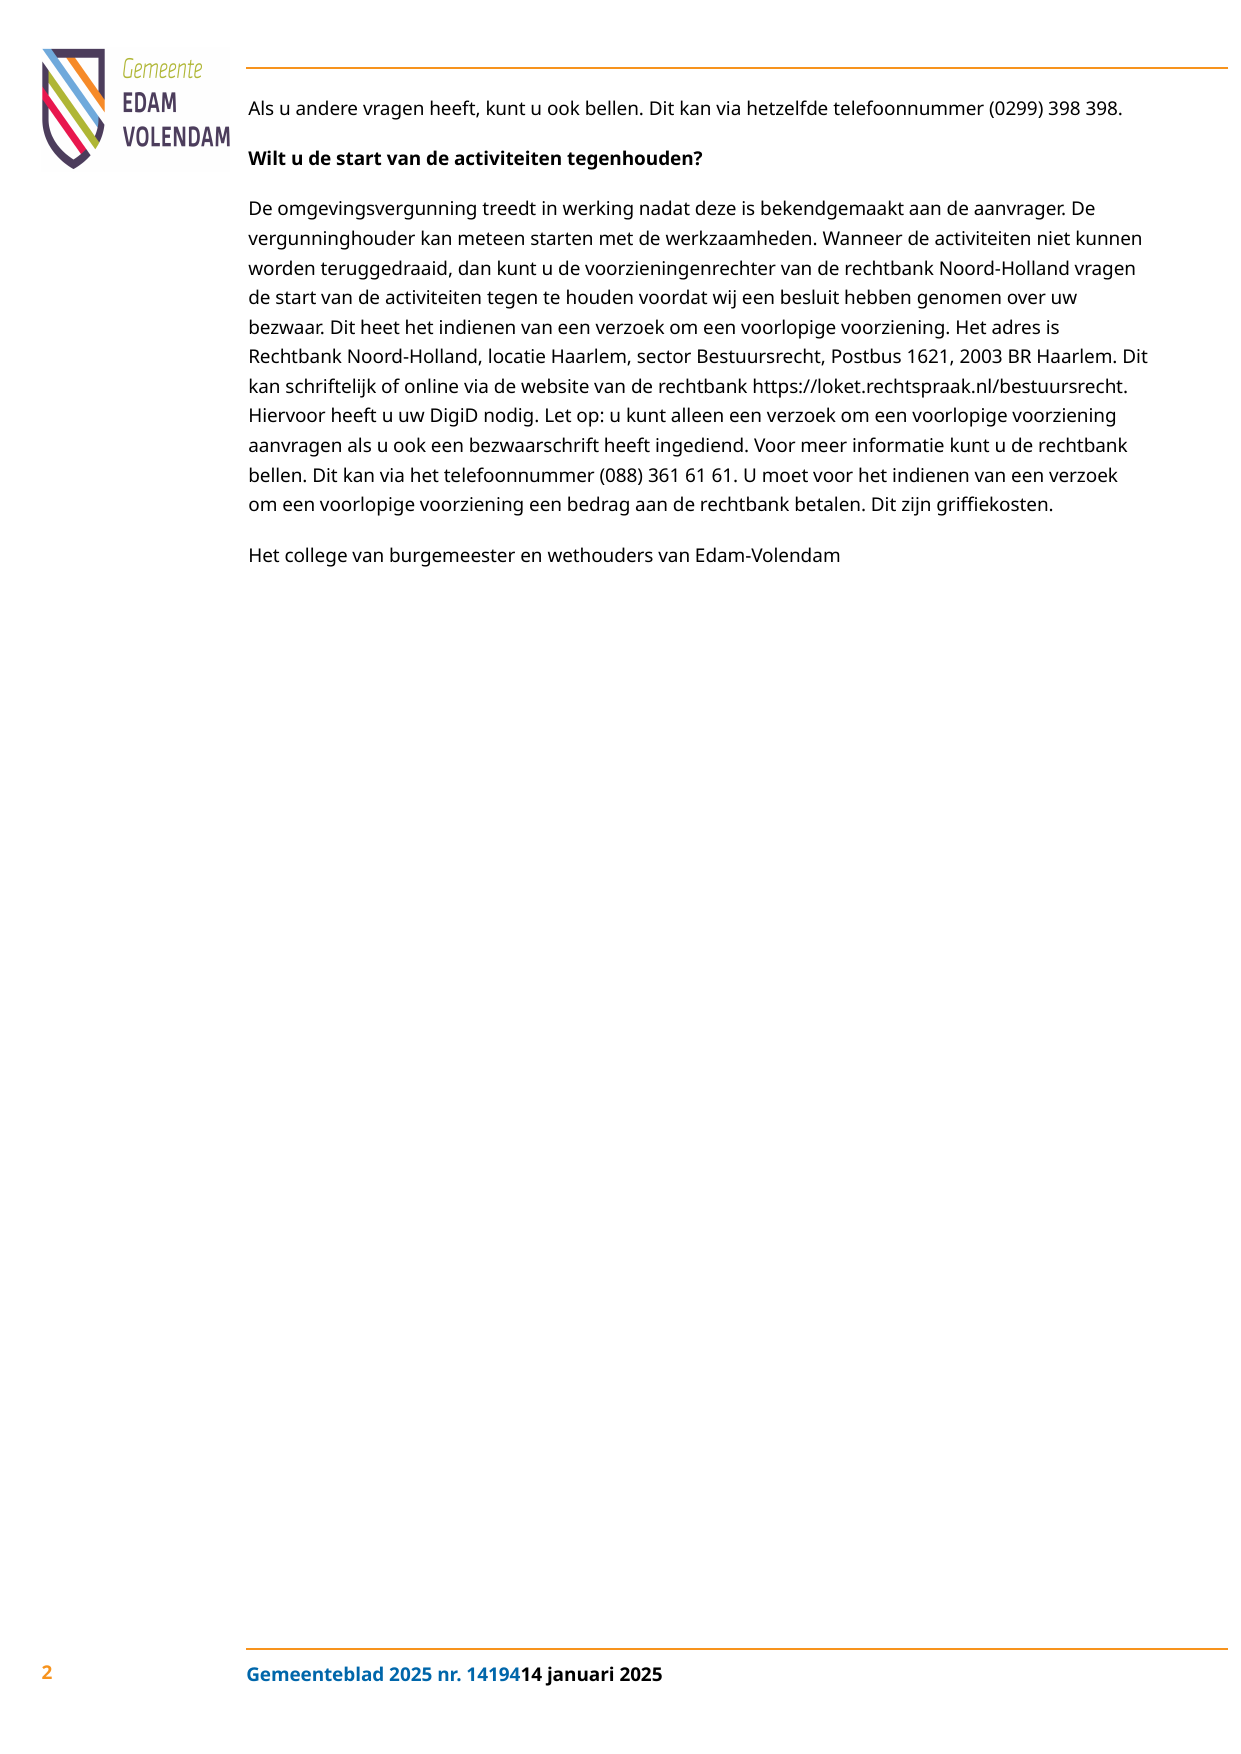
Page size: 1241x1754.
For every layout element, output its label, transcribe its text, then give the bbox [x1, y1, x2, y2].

text Het college van burgemeester en wethouders van Edam-Volendam [248, 542, 1152, 568]
text Als u andere vragen heeft, kunt u ook bellen. Dit kan via hetzelfde telefoonnummer (0299) 398 398. [248, 95, 1152, 121]
text De omgevingsvergunning treedt in werking nadat deze is bekendgemaakt aan de aanvrager. De vergunninghouder kan meteen starten met de werkzaamheden. Wanneer de activiteiten niet kunnen worden teruggedraaid, dan kunt u de voorzieningenrechter van de rechtbank Noord-Holland vragen de start van de activiteiten tegen te houden voordat wij een besluit hebben genomen over uw bezwaar. Dit heet het indienen van een verzoek om een voorlopige voorziening. Het adres is Rechtbank Noord-Holland, locatie Haarlem, sector Bestuursrecht, Postbus 1621, 2003 BR Haarlem. Dit kan schriftelijk of online via de website van de rechtbank https://loket.rechtspraak.nl/bestuursrecht. Hiervoor heeft u uw DigiD nodig. Let op: u kunt alleen een verzoek om een voorlopige voorziening aanvragen als u ook een bezwaarschrift heeft ingediend. Voor meer informatie kunt u de rechtbank bellen. Dit kan via het telefoonnummer (088) 361 61 61. U moet voor het indienen van een verzoek om een voorlopige voorziening een bedrag aan de rechtbank betalen. Dit zijn griffiekosten. [248, 196, 1152, 517]
picture [41, 47, 231, 172]
text Wilt u de start van de activiteiten tegenhouden? [248, 145, 1152, 171]
